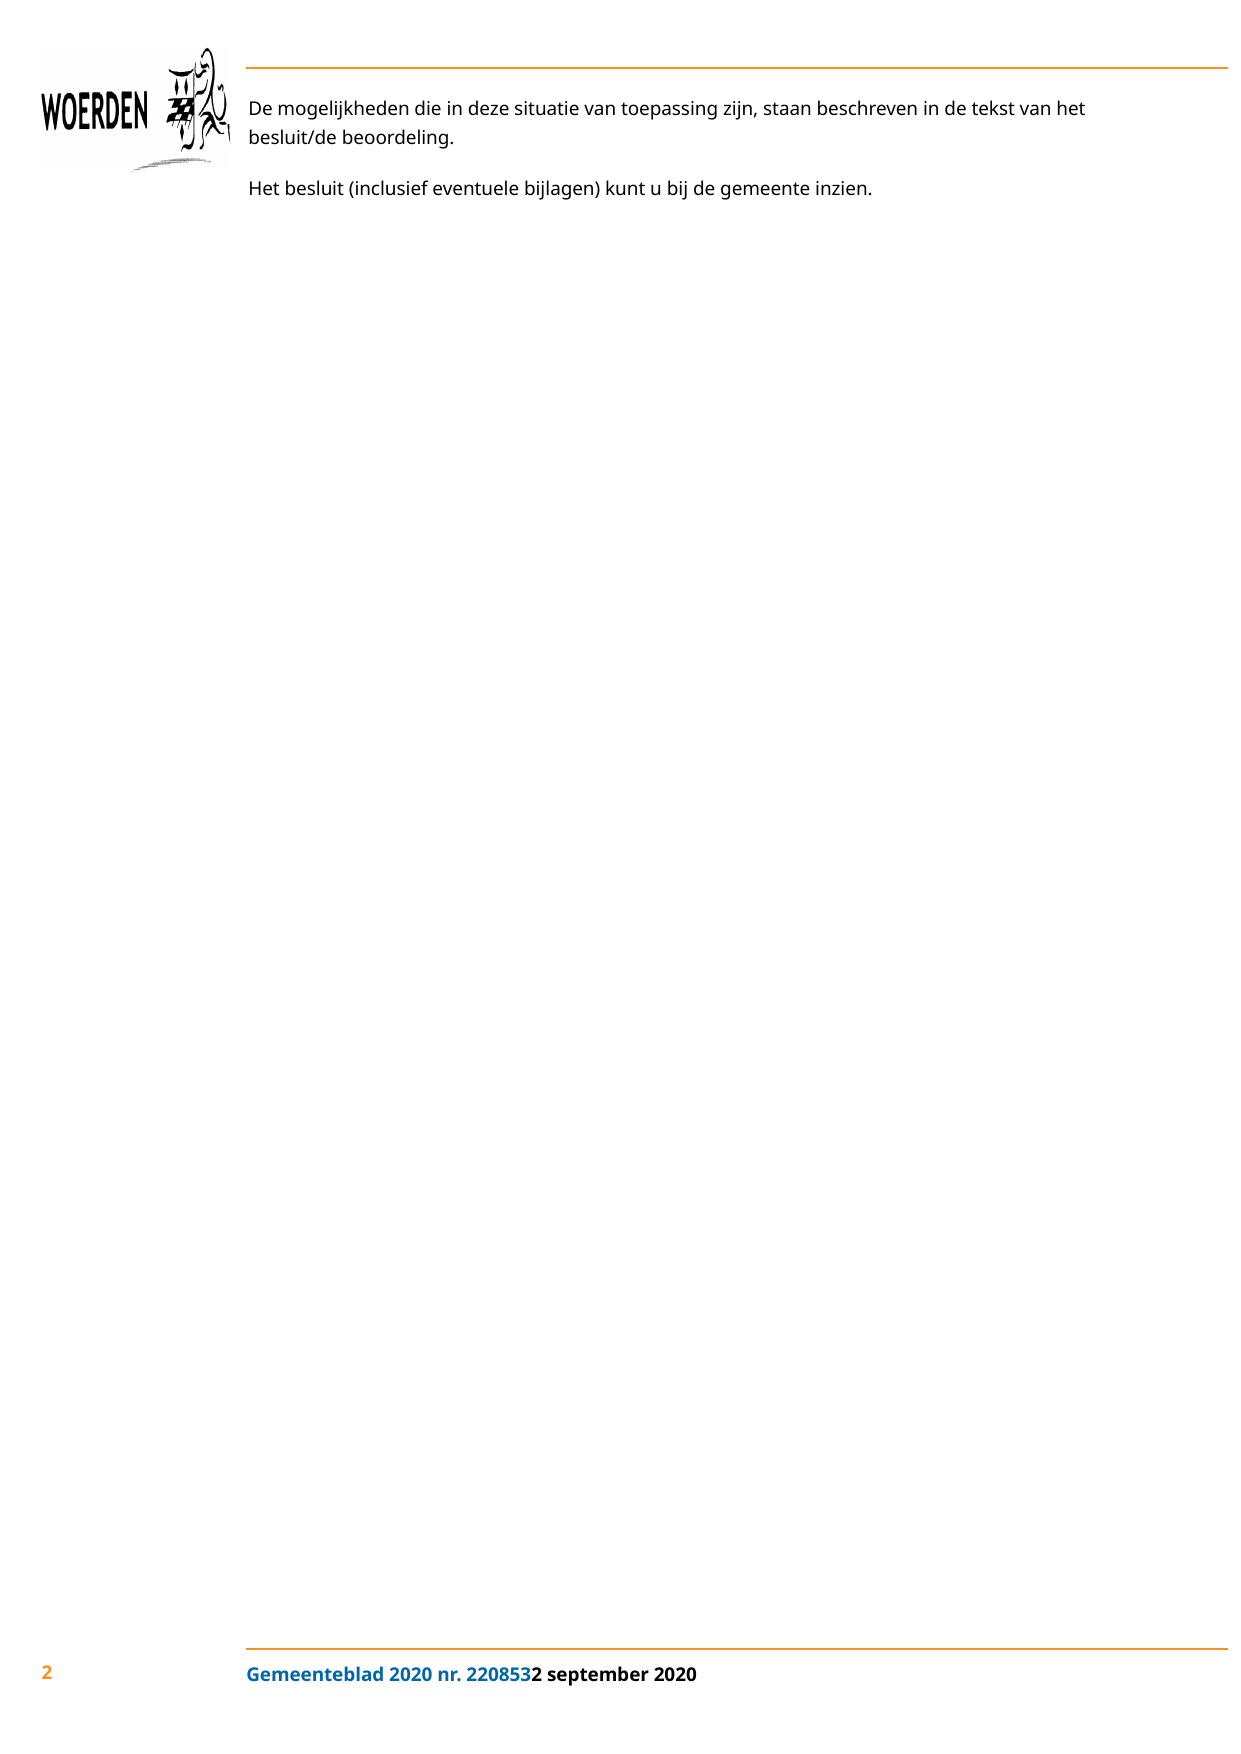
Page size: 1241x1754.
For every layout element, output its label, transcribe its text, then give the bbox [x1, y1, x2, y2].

text Het besluit (inclusief eventuele bijlagen) kunt u bij de gemeente inzien. [248, 175, 1152, 201]
picture [41, 47, 231, 172]
text De mogelijkheden die in deze situatie van toepassing zijn, staan beschreven in de tekst van het besluit/de beoordeling. [248, 95, 1152, 150]
